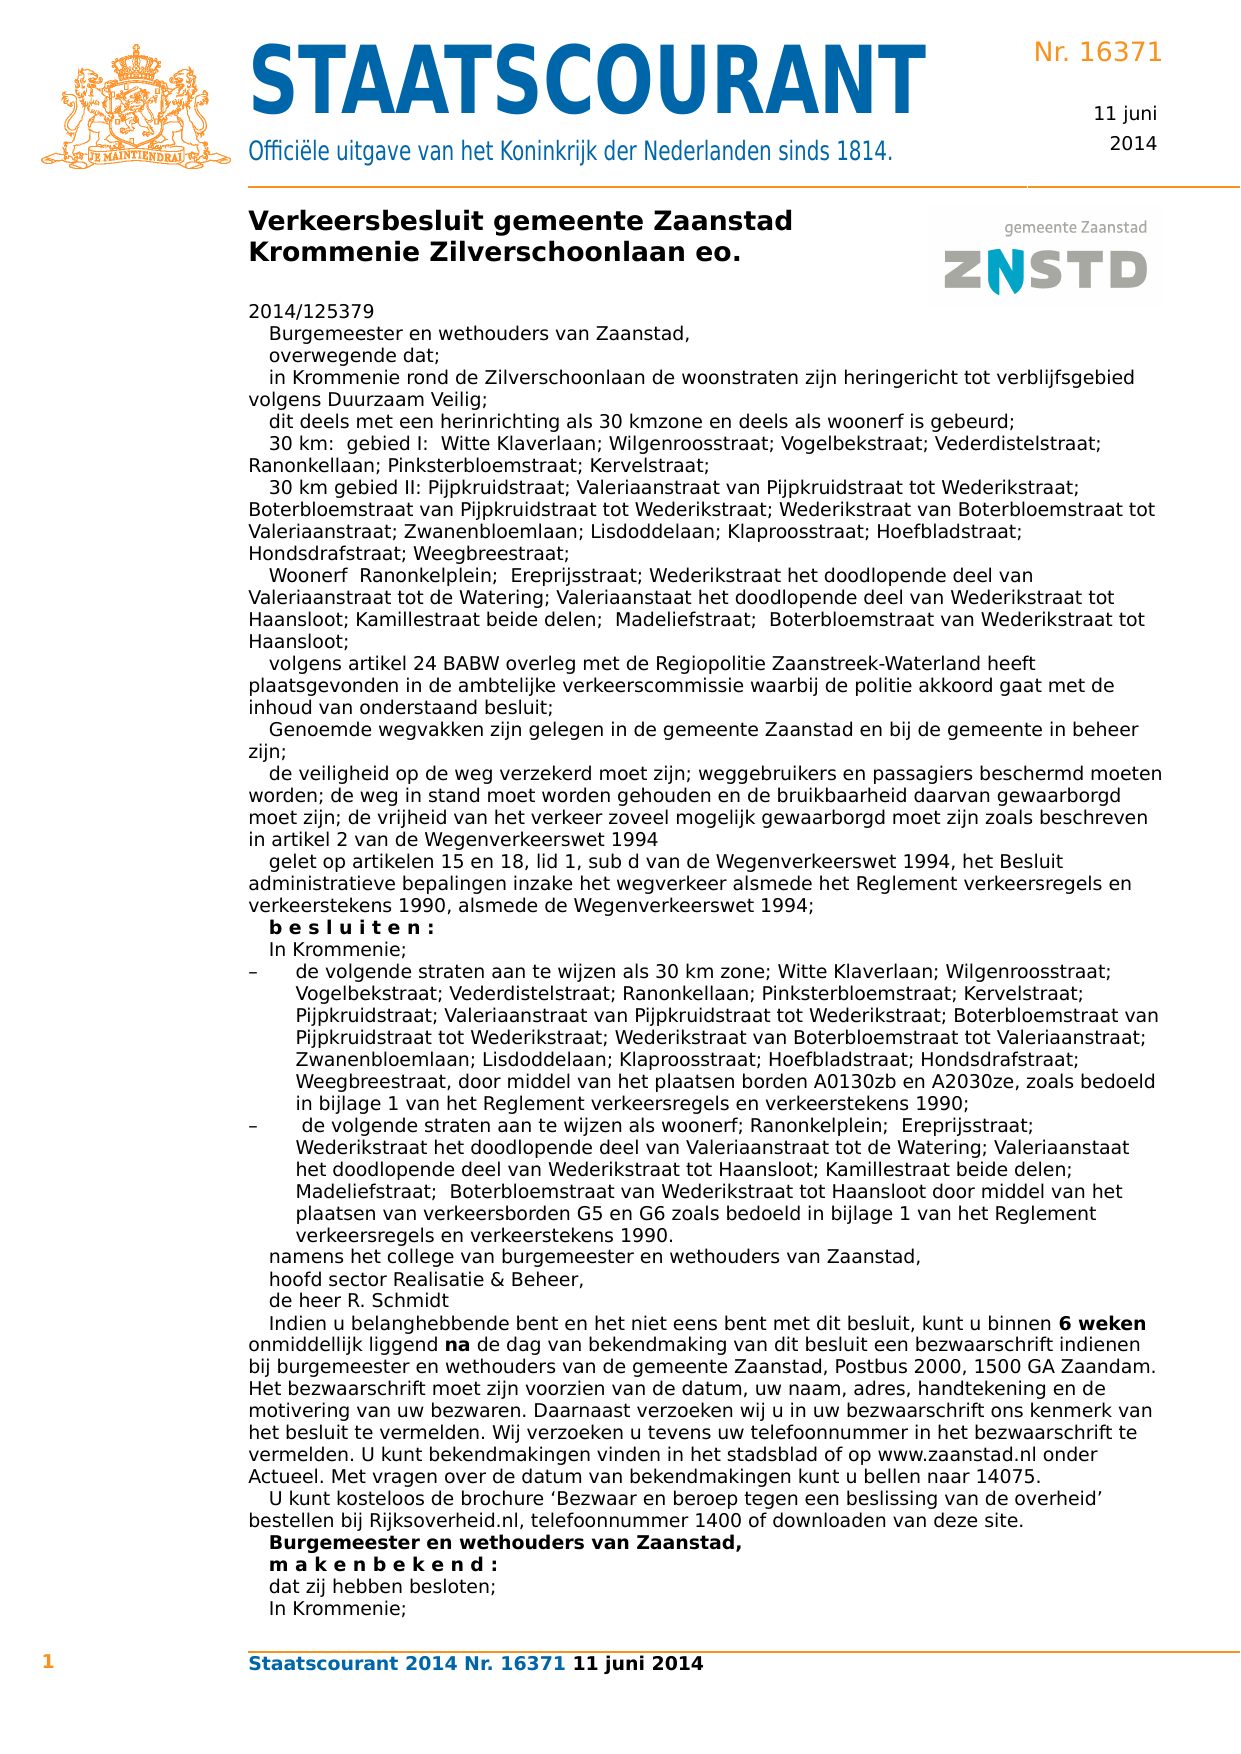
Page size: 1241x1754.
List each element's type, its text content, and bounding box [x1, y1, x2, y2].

text b e s l u i t e n : [248, 917, 1163, 939]
list de volgende straten aan te wijzen als 30 km zone; Witte Klaverlaan; Wilgenroosstraat; Vogelbekstraat; Vederdistelstraat; Ranonkellaan; Pinksterbloemstraat; Kervelstraat; Pijpkruidstraat; Valeriaanstraat van Pijpkruidstraat tot Wederikstraat; Boterbloemstraat van Pijpkruidstraat tot Wederikstraat; Wederikstraat van Boterbloemstraat tot Valeriaanstraat; Zwanenbloemlaan; Lisdoddelaan; Klaproosstraat; Hoefbladstraat; Hondsdrafstraat; Weegbreestraat, door middel van het plaatsen borden A0130zb en A2030ze, zoals bedoeld in bijlage 1 van het Reglement verkeersregels en verkeerstekens 1990; [248, 961, 1163, 1114]
text de veiligheid op de weg verzekerd moet zijn; weggebruikers en passagiers beschermd moeten worden; de weg in stand moet worden gehouden en de bruikbaarheid daarvan gewaarborgd moet zijn; de vrijheid van het verkeer zoveel mogelijk gewaarborgd moet zijn zoals beschreven in artikel 2 van de Wegenverkeerswet 1994 [248, 763, 1163, 851]
text Woonerf Ranonkelplein; Ereprijsstraat; Wederikstraat het doodlopende deel van Valeriaanstraat tot de Watering; Valeriaanstaat het doodlopende deel van Wederikstraat tot Haansloot; Kamillestraat beide delen; Madeliefstraat; Boterbloemstraat van Wederikstraat tot Haansloot; [248, 565, 1163, 653]
list de volgende straten aan te wijzen als woonerf; Ranonkelplein; Ereprijsstraat; Wederikstraat het doodlopende deel van Valeriaanstraat tot de Watering; Valeriaanstaat het doodlopende deel van Wederikstraat tot Haansloot; Kamillestraat beide delen; Madeliefstraat; Boterbloemstraat van Wederikstraat tot Haansloot door middel van het plaatsen van verkeersborden G5 en G6 zoals bedoeld in bijlage 1 van het Reglement verkeersregels en verkeerstekens 1990. [248, 1114, 1163, 1246]
text 2014/125379 [248, 301, 1163, 323]
text 30 km: gebied I: Witte Klaverlaan; Wilgenroosstraat; Vogelbekstraat; Vederdistelstraat; Ranonkellaan; Pinksterbloemstraat; Kervelstraat; [248, 433, 1163, 477]
text volgens artikel 24 BABW overleg met de Regiopolitie Zaanstreek-Waterland heeft plaatsgevonden in de ambtelijke verkeerscommissie waarbij de politie akkoord gaat met de inhoud van onderstaand besluit; [248, 653, 1163, 719]
text namens het college van burgemeester en wethouders van Zaanstad, [248, 1246, 1163, 1268]
text U kunt kosteloos de brochure ‘Bezwaar en beroep tegen een beslissing van de overheid’ bestellen bij Rijksoverheid.nl, telefoonnummer 1400 of downloaden van deze site. [248, 1488, 1163, 1532]
text Burgemeester en wethouders van Zaanstad, [248, 323, 1163, 345]
text Indien u belanghebbende bent en het niet eens bent met dit besluit, kunt u binnen 6 weken onmiddellijk liggend na de dag van bekendmaking van dit besluit een bezwaarschrift indienen bij burgemeester en wethouders van de gemeente Zaanstad, Postbus 2000, 1500 GA Zaandam. Het bezwaarschrift moet zijn voorzien van de datum, uw naam, adres, handtekening en de motivering van uw bezwaren. Daarnaast verzoeken wij u in uw bezwaarschrift ons kenmerk van het besluit te vermelden. Wij verzoeken u tevens uw telefoonnummer in het bezwaarschrift te vermelden. U kunt bekendmakingen vinden in het stadsblad of op www.zaanstad.nl onder Actueel. Met vragen over de datum van bekendmakingen kunt u bellen naar 14075. [248, 1312, 1163, 1488]
text overwegende dat; [248, 345, 1163, 367]
text Genoemde wegvakken zijn gelegen in de gemeente Zaanstad en bij de gemeente in beheer zijn; [248, 719, 1163, 763]
picture [927, 205, 1164, 306]
text gelet op artikelen 15 en 18, lid 1, sub d van de Wegenverkeerswet 1994, het Besluit administratieve bepalingen inzake het wegverkeer alsmede het Reglement verkeersregels en verkeerstekens 1990, alsmede de Wegenverkeerswet 1994; [248, 851, 1163, 917]
text dit deels met een herinrichting als 30 kmzone en deels als woonerf is gebeurd; [248, 411, 1163, 433]
text de heer R. Schmidt [248, 1290, 1163, 1312]
text Burgemeester en wethouders van Zaanstad, [248, 1532, 1163, 1554]
text In Krommenie; [248, 1598, 1163, 1620]
text dat zij hebben besloten; [248, 1576, 1163, 1598]
text 30 km gebied II: Pijpkruidstraat; Valeriaanstraat van Pijpkruidstraat tot Wederikstraat; Boterbloemstraat van Pijpkruidstraat tot Wederikstraat; Wederikstraat van Boterbloemstraat tot Valeriaanstraat; Zwanenbloemlaan; Lisdoddelaan; Klaproosstraat; Hoefbladstraat; Hondsdrafstraat; Weegbreestraat; [248, 477, 1163, 565]
subtitle Verkeersbesluit gemeente Zaanstad Krommenie Zilverschoonlaan eo. [248, 206, 927, 268]
text m a k e n b e k e n d : [248, 1554, 1163, 1576]
text In Krommenie; [248, 939, 1163, 961]
text in Krommenie rond de Zilverschoonlaan de woonstraten zijn heringericht tot verblijfsgebied volgens Duurzaam Veilig; [248, 367, 1163, 411]
text hoofd sector Realisatie & Beheer, [248, 1268, 1163, 1290]
picture [41, 44, 231, 169]
